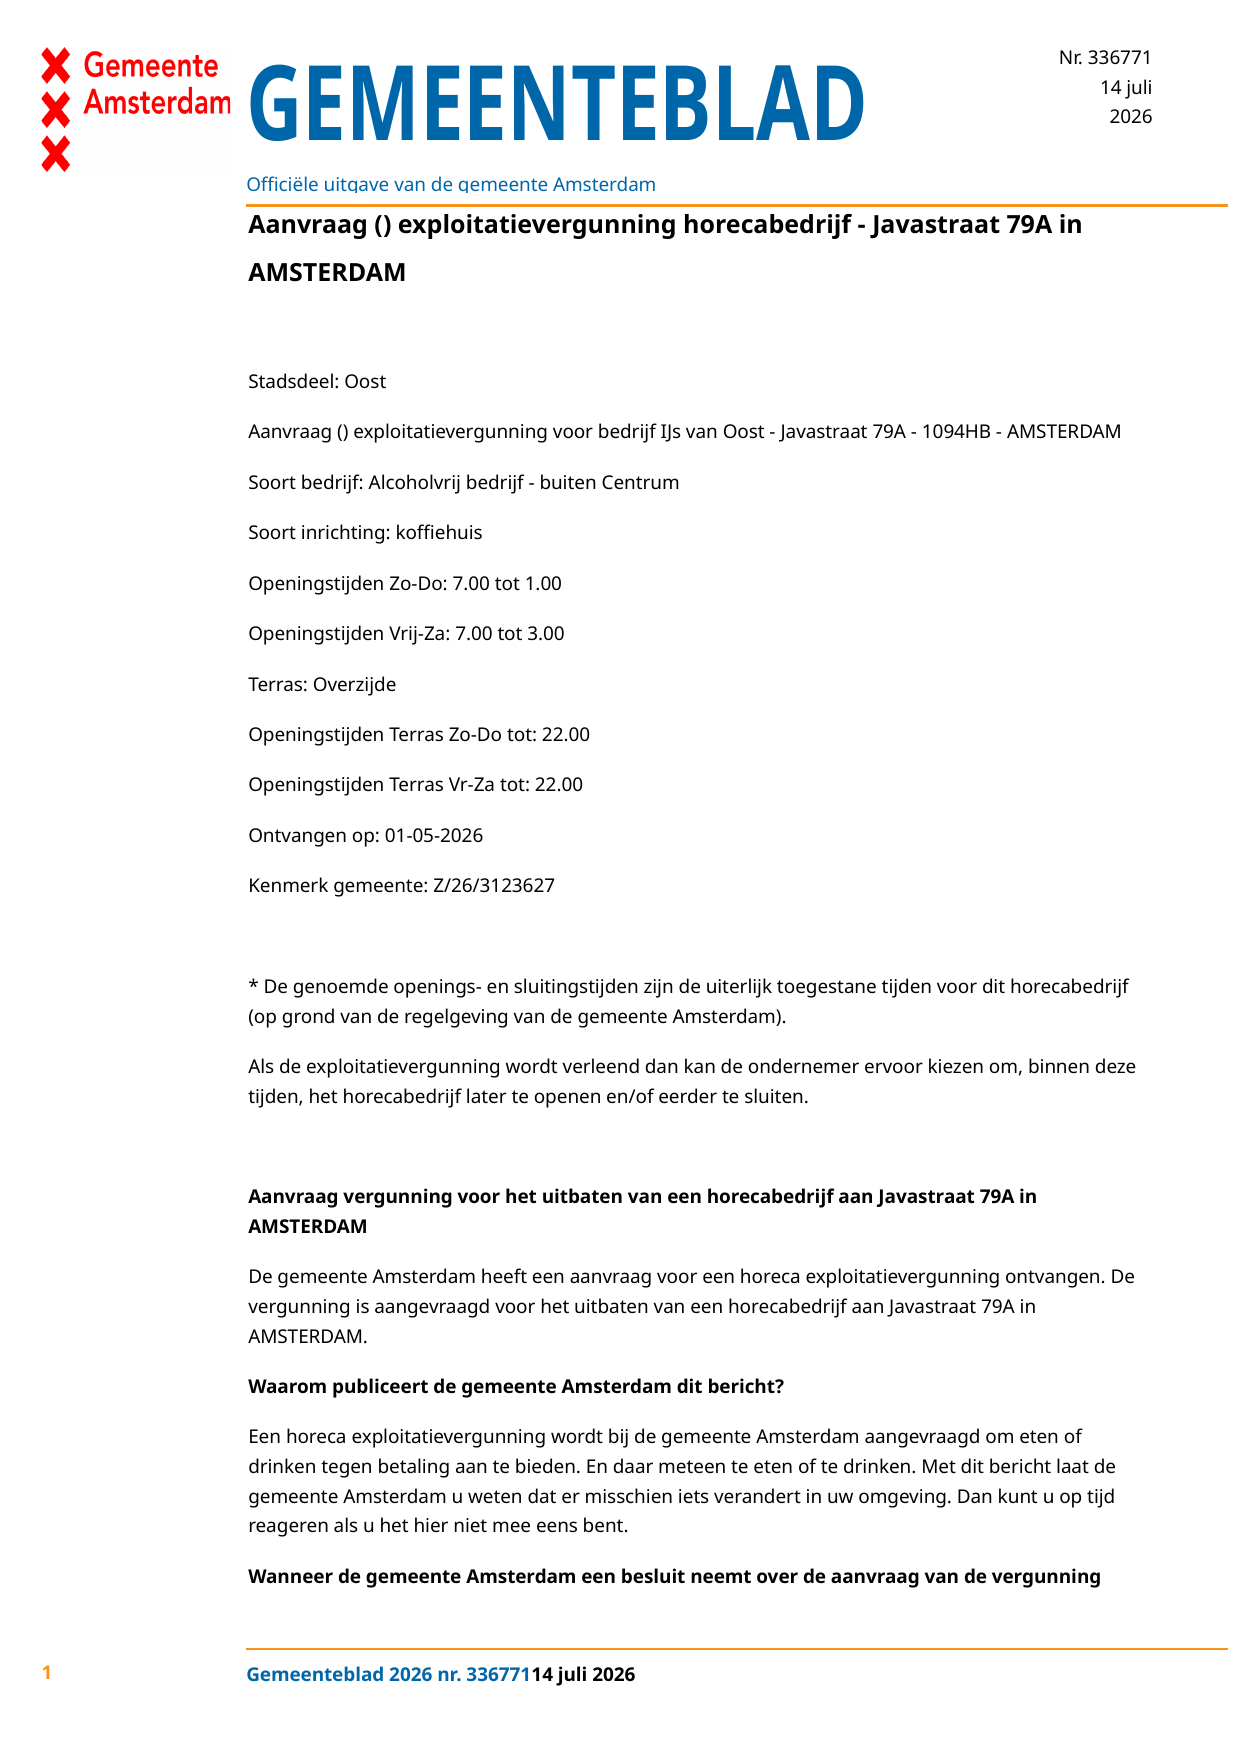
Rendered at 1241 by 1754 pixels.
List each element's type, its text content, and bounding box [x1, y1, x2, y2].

text Aanvraag vergunning voor het uitbaten van een horecabedrijf aan Javastraat 79A in AMSTERDAM [248, 1184, 1152, 1239]
text Wanneer de gemeente Amsterdam een besluit neemt over de aanvraag van de vergunning [248, 1563, 1152, 1589]
text Aanvraag () exploitatievergunning voor bedrijf IJs van Oost - Javastraat 79A - 1094HB - AMSTERDAM [248, 419, 1152, 444]
text De gemeente Amsterdam heeft een aanvraag voor een horeca exploitatievergunning ontvangen. De vergunning is aangevraagd voor het uitbaten van een horecabedrijf aan Javastraat 79A in AMSTERDAM. [248, 1264, 1152, 1349]
text Waarom publiceert de gemeente Amsterdam dit bericht? [248, 1373, 1152, 1399]
text Soort bedrijf: Alcoholvrij bedrijf - buiten Centrum [248, 469, 1152, 495]
text Soort inrichting: koffiehuis [248, 519, 1152, 545]
text Openingstijden Terras Zo-Do tot: 22.00 [248, 721, 1152, 747]
text Openingstijden Vrij-Za: 7.00 tot 3.00 [248, 620, 1152, 646]
text * De genoemde openings- en sluitingstijden zijn de uiterlijk toegestane tijden voor dit horecabedrijf (op grond van de regelgeving van de gemeente Amsterdam). [248, 973, 1152, 1029]
text Ontvangen op: 01-05-2026 [248, 822, 1152, 848]
picture [41, 47, 231, 172]
text Aanvraag () exploitatievergunning horecabedrijf - Javastraat 79A in AMSTERDAM [248, 207, 1152, 288]
text Openingstijden Zo-Do: 7.00 tot 1.00 [248, 570, 1152, 596]
text Stadsdeel: Oost [248, 368, 1152, 394]
text Terras: Overzijde [248, 671, 1152, 697]
text Als de exploitatievergunning wordt verleend dan kan de ondernemer ervoor kiezen om, binnen deze tijden, het horecabedrijf later te openen en/of eerder te sluiten. [248, 1053, 1152, 1109]
text Kenmerk gemeente: Z/26/3123627 [248, 872, 1152, 898]
text Een horeca exploitatievergunning wordt bij de gemeente Amsterdam aangevraagd om eten of drinken tegen betaling aan te bieden. En daar meteen te eten of te drinken. Met dit bericht laat de gemeente Amsterdam u weten dat er misschien iets verandert in uw omgeving. Dan kunt u op tijd reageren als u het hier niet mee eens bent. [248, 1424, 1152, 1538]
text Openingstijden Terras Vr-Za tot: 22.00 [248, 772, 1152, 797]
